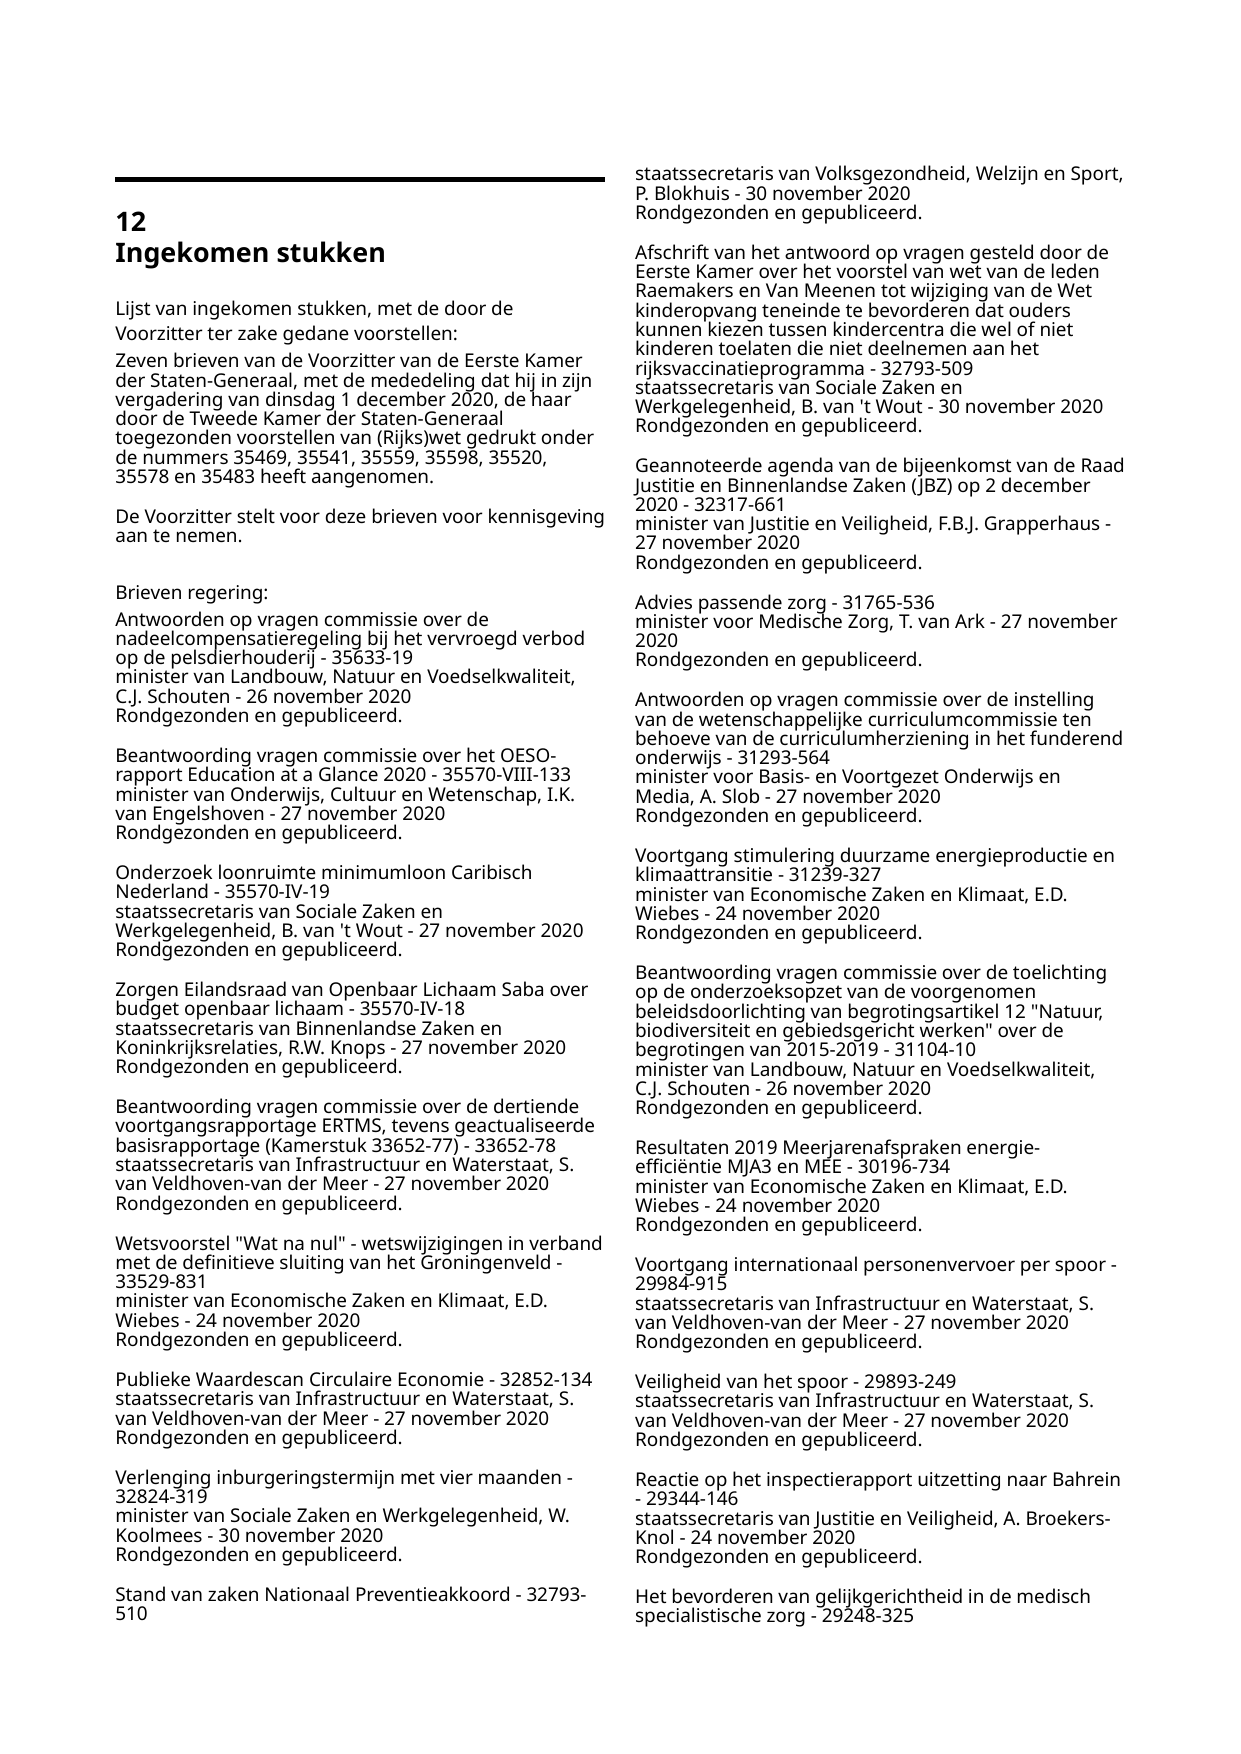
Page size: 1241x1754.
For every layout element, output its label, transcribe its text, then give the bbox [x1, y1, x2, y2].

text Rondgezonden en gepubliceerd. [635, 417, 1125, 437]
text Rondgezonden en gepubliceerd. [635, 204, 1125, 223]
text minister voor Medische Zorg, T. van Ark - 27 november 2020 [635, 613, 1125, 651]
text Afschrift van het antwoord op vragen gesteld door de Eerste Kamer over het voorstel van wet van de leden Raemakers en Van Meenen tot wijziging van de Wet kinderopvang teneinde te bevorderen dat ouders kunnen kiezen tussen kindercentra die wel of niet kinderen toelaten die niet deelnemen aan het rijksvaccinatieprogramma - 32793-509 [635, 244, 1125, 379]
text Rondgezonden en gepubliceerd. [115, 707, 605, 726]
text staatssecretaris van Infrastructuur en Waterstaat, S. van Veldhoven-van der Meer - 27 november 2020 [115, 1156, 605, 1194]
text Wetsvoorstel "Wat na nul" - wetswijzigingen in verband met de definitieve sluiting van het Groningenveld - 33529-831 [115, 1234, 605, 1292]
text staatssecretaris van Binnenlandse Zaken en Koninkrijksrelaties, R.W. Knops - 27 november 2020 [115, 1020, 605, 1058]
text staatssecretaris van Volksgezondheid, Welzijn en Sport, P. Blokhuis - 30 november 2020 [635, 165, 1125, 204]
text staatssecretaris van Sociale Zaken en Werkgelegenheid, B. van 't Wout - 27 november 2020 [115, 903, 605, 941]
text minister van Onderwijs, Cultuur en Wetenschap, I.K. van Engelshoven - 27 november 2020 [115, 786, 605, 824]
text Rondgezonden en gepubliceerd. [115, 824, 605, 843]
text Rondgezonden en gepubliceerd. [635, 807, 1125, 826]
text Voortgang internationaal personenvervoer per spoor - 29984-915 [635, 1256, 1125, 1295]
text Publieke Waardescan Circulaire Economie - 32852-134 [115, 1371, 605, 1390]
text Stand van zaken Nationaal Preventieakkoord - 32793-510 [115, 1586, 605, 1624]
text minister van Landbouw, Natuur en Voedselkwaliteit, C.J. Schouten - 26 november 2020 [115, 668, 605, 707]
text Rondgezonden en gepubliceerd. [635, 1548, 1125, 1567]
text Zeven brieven van de Voorzitter van de Eerste Kamer der Staten-Generaal, met de mededeling dat hij in zijn vergadering van dinsdag 1 december 2020, de haar door de Tweede Kamer der Staten-Generaal toegezonden voorstellen van (Rijks)wet gedrukt onder de nummers 35469, 35541, 35559, 35598, 35520, 35578 en 35483 heeft aangenomen. [115, 352, 605, 487]
text Rondgezonden en gepubliceerd. [635, 1099, 1125, 1118]
text minister van Landbouw, Natuur en Voedselkwaliteit, C.J. Schouten - 26 november 2020 [635, 1061, 1125, 1099]
text 12 [115, 203, 605, 239]
text Beantwoording vragen commissie over de toelichting op de onderzoeksopzet van de voorgenomen beleidsdoorlichting van begrotingsartikel 12 "Natuur, biodiversiteit en gebiedsgericht werken" over de begrotingen van 2015-2019 - 31104-10 [635, 964, 1125, 1061]
text Onderzoek loonruimte minimumloon Caribisch Nederland - 35570-IV-19 [115, 864, 605, 903]
text staatssecretaris van Infrastructuur en Waterstaat, S. van Veldhoven-van der Meer - 27 november 2020 [115, 1390, 605, 1429]
text Rondgezonden en gepubliceerd. [115, 941, 605, 960]
text Veiligheid van het spoor - 29893-249 [635, 1373, 1125, 1392]
text Rondgezonden en gepubliceerd. [635, 1431, 1125, 1450]
text Rondgezonden en gepubliceerd. [115, 1058, 605, 1077]
text Voortgang stimulering duurzame energieproductie en klimaattransitie - 31239-327 [635, 847, 1125, 886]
text staatssecretaris van Justitie en Veiligheid, A. Broekers-Knol - 24 november 2020 [635, 1509, 1125, 1548]
text Verlenging inburgeringstermijn met vier maanden - 32824-319 [115, 1469, 605, 1507]
text Beantwoording vragen commissie over het OESO-rapport Education at a Glance 2020 - 35570-VIII-133 [115, 747, 605, 786]
text Rondgezonden en gepubliceerd. [635, 554, 1125, 573]
text Antwoorden op vragen commissie over de instelling van de wetenschappelijke curriculumcommissie ten behoeve van de curriculumherziening in het funderend onderwijs - 31293-564 [635, 691, 1125, 768]
text minister van Justitie en Veiligheid, F.B.J. Grapperhaus - 27 november 2020 [635, 515, 1125, 554]
text Beantwoording vragen commissie over de dertiende voortgangsrapportage ERTMS, tevens geactualiseerde basisrapportage (Kamerstuk 33652-77) - 33652-78 [115, 1098, 605, 1156]
text Rondgezonden en gepubliceerd. [115, 1429, 605, 1448]
text minister van Economische Zaken en Klimaat, E.D. Wiebes - 24 november 2020 [635, 1178, 1125, 1216]
text staatssecretaris van Infrastructuur en Waterstaat, S. van Veldhoven-van der Meer - 27 november 2020 [635, 1295, 1125, 1333]
text Advies passende zorg - 31765-536 [635, 594, 1125, 613]
text Het bevorderen van gelijkgerichtheid in de medisch specialistische zorg - 29248-325 [635, 1588, 1125, 1627]
text minister van Economische Zaken en Klimaat, E.D. Wiebes - 24 november 2020 [115, 1292, 605, 1331]
text Ingekomen stukken [115, 239, 605, 283]
text Rondgezonden en gepubliceerd. [635, 924, 1125, 943]
text Zorgen Eilandsraad van Openbaar Lichaam Saba over budget openbaar lichaam - 35570-IV-18 [115, 981, 605, 1020]
text Rondgezonden en gepubliceerd. [635, 1333, 1125, 1352]
text Rondgezonden en gepubliceerd. [115, 1331, 605, 1350]
text Antwoorden op vragen commissie over de nadeelcompensatieregeling bij het vervroegd verbod op de pelsdierhouderij - 35633-19 [115, 611, 605, 668]
text De Voorzitter stelt voor deze brieven voor kennisgeving aan te nemen. [115, 508, 605, 546]
text minister van Sociale Zaken en Werkgelegenheid, W. Koolmees - 30 november 2020 [115, 1507, 605, 1546]
text Rondgezonden en gepubliceerd. [115, 1194, 605, 1214]
text Geannoteerde agenda van de bijeenkomst van de Raad Justitie en Binnenlandse Zaken (JBZ) op 2 december 2020 - 32317-661 [635, 457, 1125, 515]
text minister voor Basis- en Voortgezet Onderwijs en Media, A. Slob - 27 november 2020 [635, 768, 1125, 807]
text staatssecretaris van Infrastructuur en Waterstaat, S. van Veldhoven-van der Meer - 27 november 2020 [635, 1392, 1125, 1431]
text Resultaten 2019 Meerjarenafspraken energie-efficiëntie MJA3 en MEE - 30196-734 [635, 1139, 1125, 1178]
text Brieven regering: [115, 579, 605, 605]
text minister van Economische Zaken en Klimaat, E.D. Wiebes - 24 november 2020 [635, 886, 1125, 924]
text staatssecretaris van Sociale Zaken en Werkgelegenheid, B. van 't Wout - 30 november 2020 [635, 379, 1125, 417]
text Rondgezonden en gepubliceerd. [635, 651, 1125, 671]
text Reactie op het inspectierapport uitzetting naar Bahrein - 29344-146 [635, 1471, 1125, 1509]
text Lijst van ingekomen stukken, met de door de Voorzitter ter zake gedane voorstellen: [115, 295, 605, 346]
text Rondgezonden en gepubliceerd. [115, 1546, 605, 1565]
text Rondgezonden en gepubliceerd. [635, 1216, 1125, 1235]
